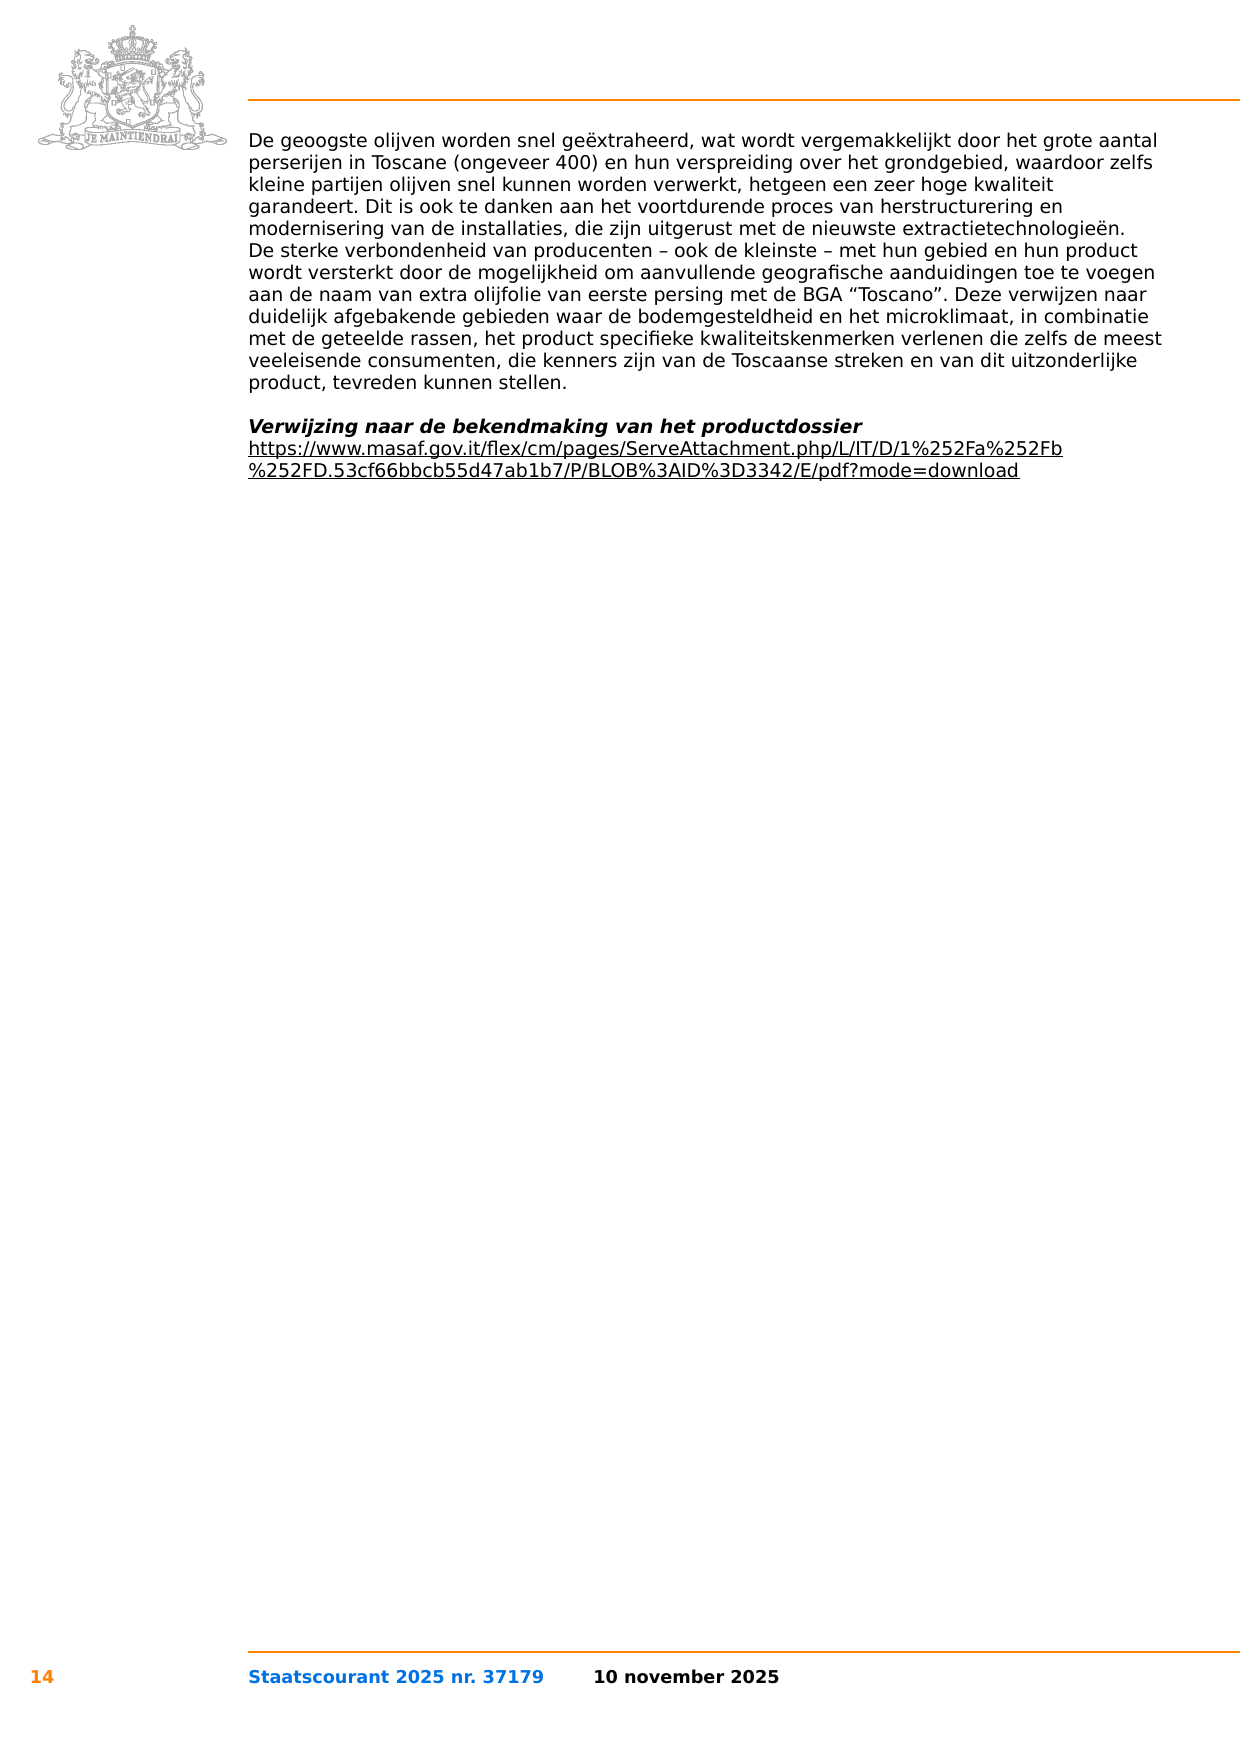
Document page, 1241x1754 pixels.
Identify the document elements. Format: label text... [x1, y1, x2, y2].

text De sterke verbondenheid van producenten – ook de kleinste – met hun gebied en hun product wordt versterkt door de mogelijkheid om aanvullende geografische aanduidingen toe te voegen aan de naam van extra olijfolie van eerste persing met de BGA “Toscano”. Deze verwijzen naar duidelijk afgebakende gebieden waar de bodemgesteldheid en het microklimaat, in combinatie met de geteelde rassen, het product specifieke kwaliteitskenmerken verlenen die zelfs de meest veeleisende consumenten, die kenners zijn van de Toscaanse streken en van dit uitzonderlijke product, tevreden kunnen stellen. [248, 240, 1163, 394]
text Verwijzing naar de bekendmaking van het productdossier [248, 416, 1163, 437]
text https://www.masaf.gov.it/flex/cm/pages/ServeAttachment.php/L/IT/D/1%252Fa%252Fb%252FD.53cf66bbcb55d47ab1b7/P/BLOB%3AID%3D3342/E/pdf?mode=download [248, 437, 1163, 481]
picture [38, 25, 227, 150]
text De geoogste olijven worden snel geëxtraheerd, wat wordt vergemakkelijkt door het grote aantal perserijen in Toscane (ongeveer 400) en hun verspreiding over het grondgebied, waardoor zelfs kleine partijen olijven snel kunnen worden verwerkt, hetgeen een zeer hoge kwaliteit garandeert. Dit is ook te danken aan het voortdurende proces van herstructurering en modernisering van de installaties, die zijn uitgerust met de nieuwste extractietechnologieën. [248, 130, 1163, 240]
